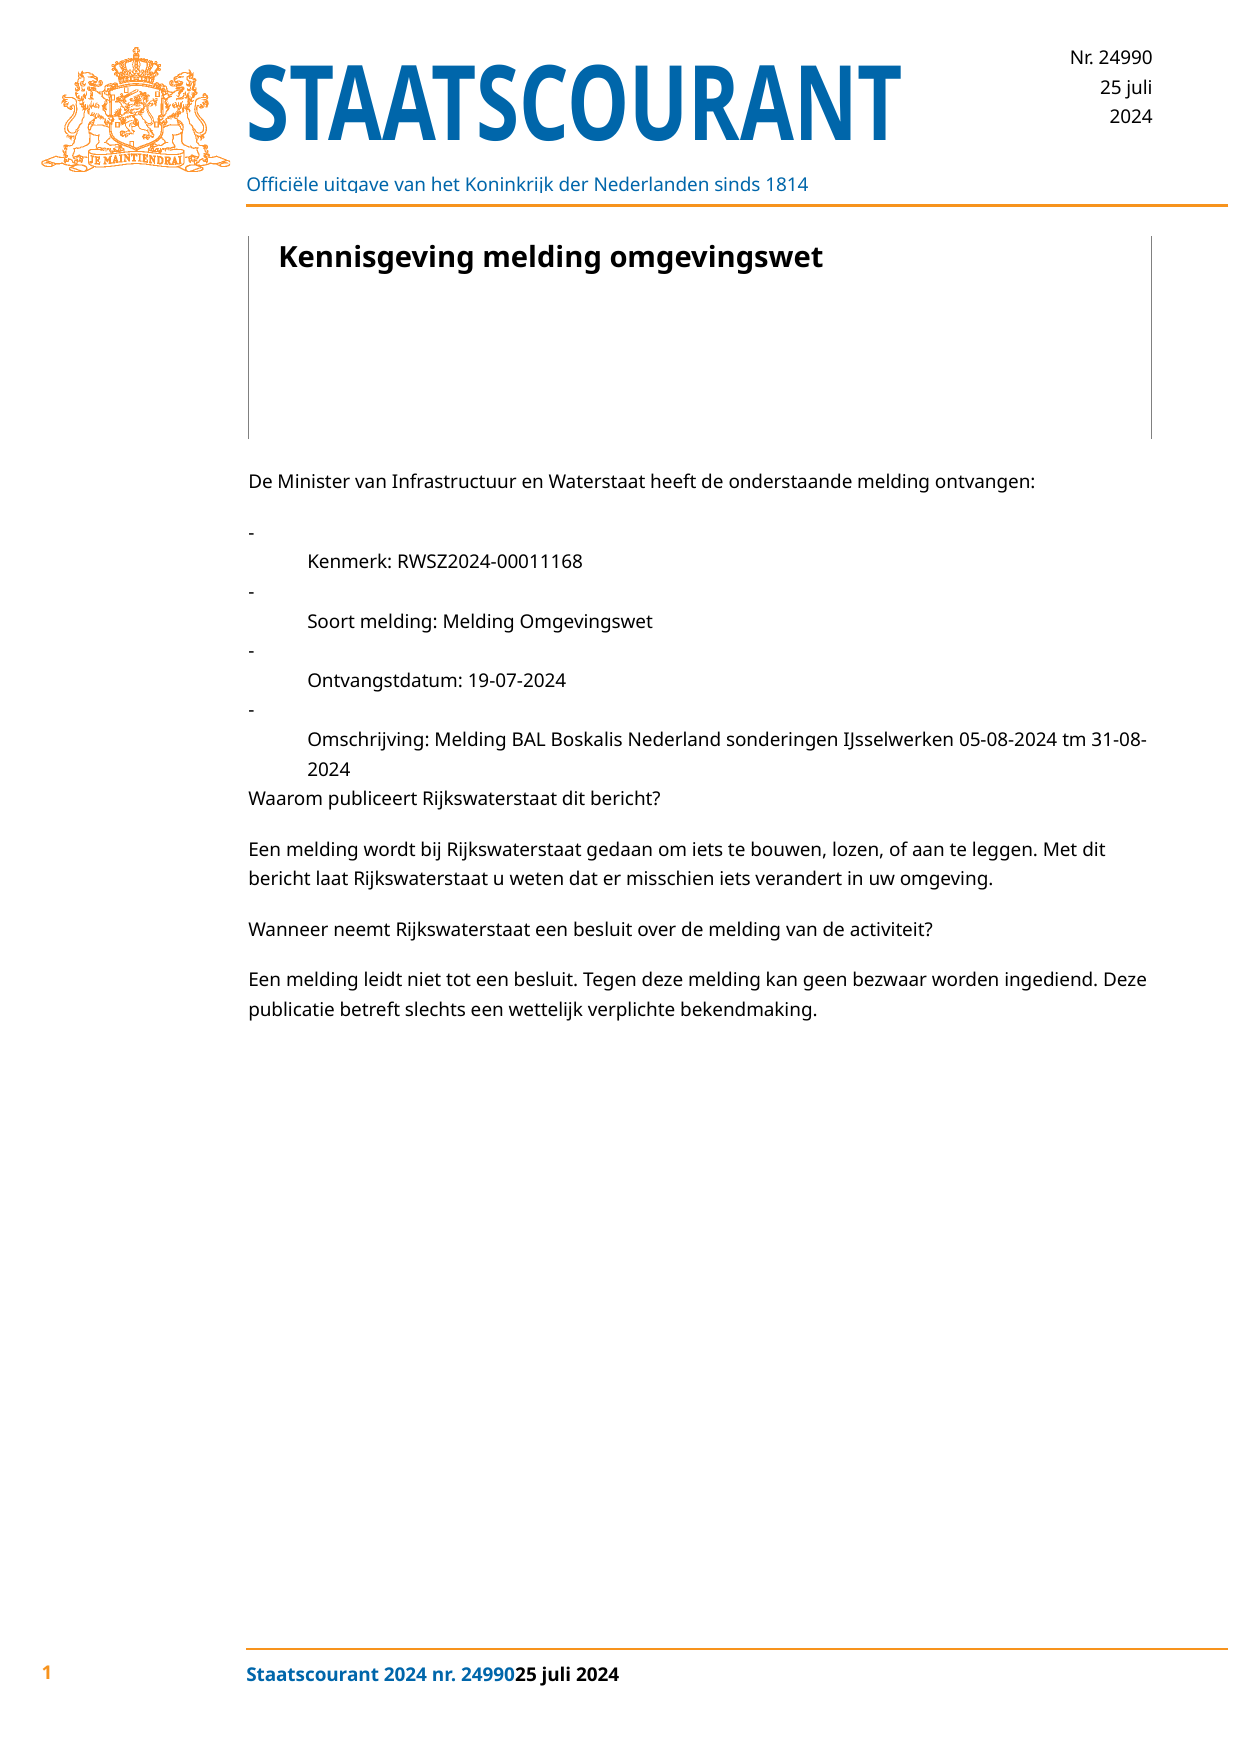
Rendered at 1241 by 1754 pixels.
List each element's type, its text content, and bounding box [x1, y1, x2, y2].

list Kenmerk: RWSZ2024-00011168 [248, 549, 1152, 574]
table_header Kennisgeving melding omgevingswet [249, 236, 850, 439]
text Wanneer neemt Rijkswaterstaat een besluit over de melding van de activiteit? [248, 916, 1152, 941]
list Soort melding: Melding Omgevingswet [248, 608, 1152, 633]
table_header [1090, 236, 1151, 413]
picture [41, 47, 231, 172]
text Een melding leidt niet tot een besluit. Tegen deze melding kan geen bezwaar worden ingediend. Deze publicatie betreft slechts een wettelijk verplichte bekendmaking. [248, 966, 1152, 1021]
picture [912, 236, 1090, 414]
table_header [850, 414, 1151, 439]
text De Minister van Infrastructuur en Waterstaat heeft de onderstaande melding ontvangen: [248, 469, 1152, 494]
list Ontvangstdatum: 19-07-2024 [248, 667, 1152, 693]
table_header [850, 236, 912, 413]
text Waarom publiceert Rijkswaterstaat dit bericht? [248, 785, 1152, 811]
text Een melding wordt bij Rijkswaterstaat gedaan om iets te bouwen, lozen, of aan te leggen. Met dit bericht laat Rijkswaterstaat u weten dat er misschien iets verandert in uw omgeving. [248, 836, 1152, 891]
list Omschrijving: Melding BAL Boskalis Nederland sonderingen IJsselwerken 05-08-2024 tm 31-08-2024 [248, 726, 1152, 781]
